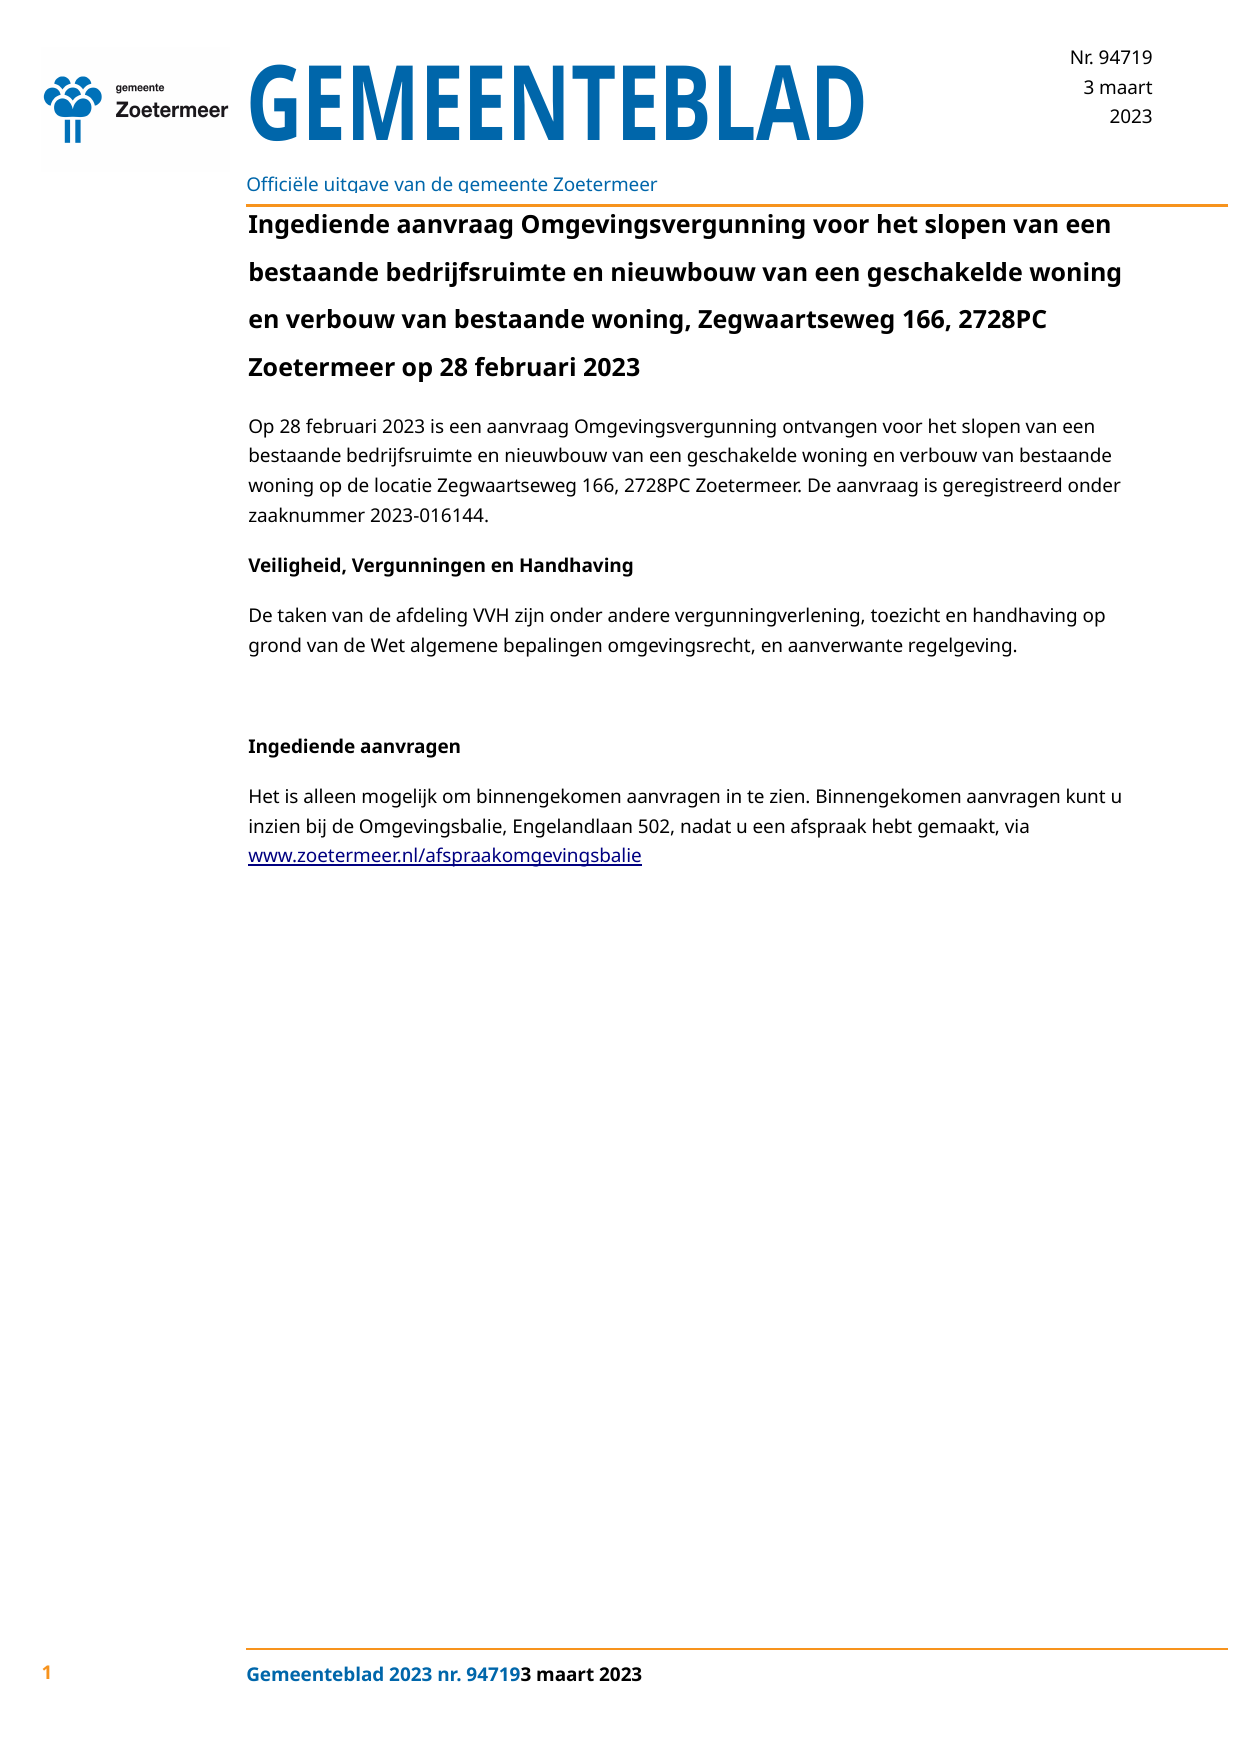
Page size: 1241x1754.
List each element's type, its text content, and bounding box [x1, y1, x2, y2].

picture [41, 47, 231, 172]
text De taken van de afdeling VVH zijn onder andere vergunningverlening, toezicht en handhaving op grond van de Wet algemene bepalingen omgevingsrecht, en aanverwante regelgeving. [248, 603, 1152, 658]
text Het is alleen mogelijk om binnengekomen aanvragen in te zien. Binnengekomen aanvragen kunt u inzien bij de Omgevingsbalie, Engelandlaan 502, nadat u een afspraak hebt gemaakt, via www.zoetermeer.nl/afspraakomgevingsbalie [248, 783, 1152, 868]
text Ingediende aanvraag Omgevingsvergunning voor het slopen van een bestaande bedrijfsruimte en nieuwbouw van een geschakelde woning en verbouw van bestaande woning, Zegwaartseweg 166, 2728PC Zoetermeer op 28 februari 2023 [248, 207, 1152, 384]
text Veiligheid, Vergunningen en Handhaving [248, 552, 1152, 578]
text Op 28 februari 2023 is een aanvraag Omgevingsvergunning ontvangen voor het slopen van een bestaande bedrijfsruimte en nieuwbouw van een geschakelde woning en verbouw van bestaande woning op de locatie Zegwaartseweg 166, 2728PC Zoetermeer. De aanvraag is geregistreerd onder zaaknummer 2023-016144. [248, 413, 1152, 528]
text Ingediende aanvragen [248, 733, 1152, 759]
